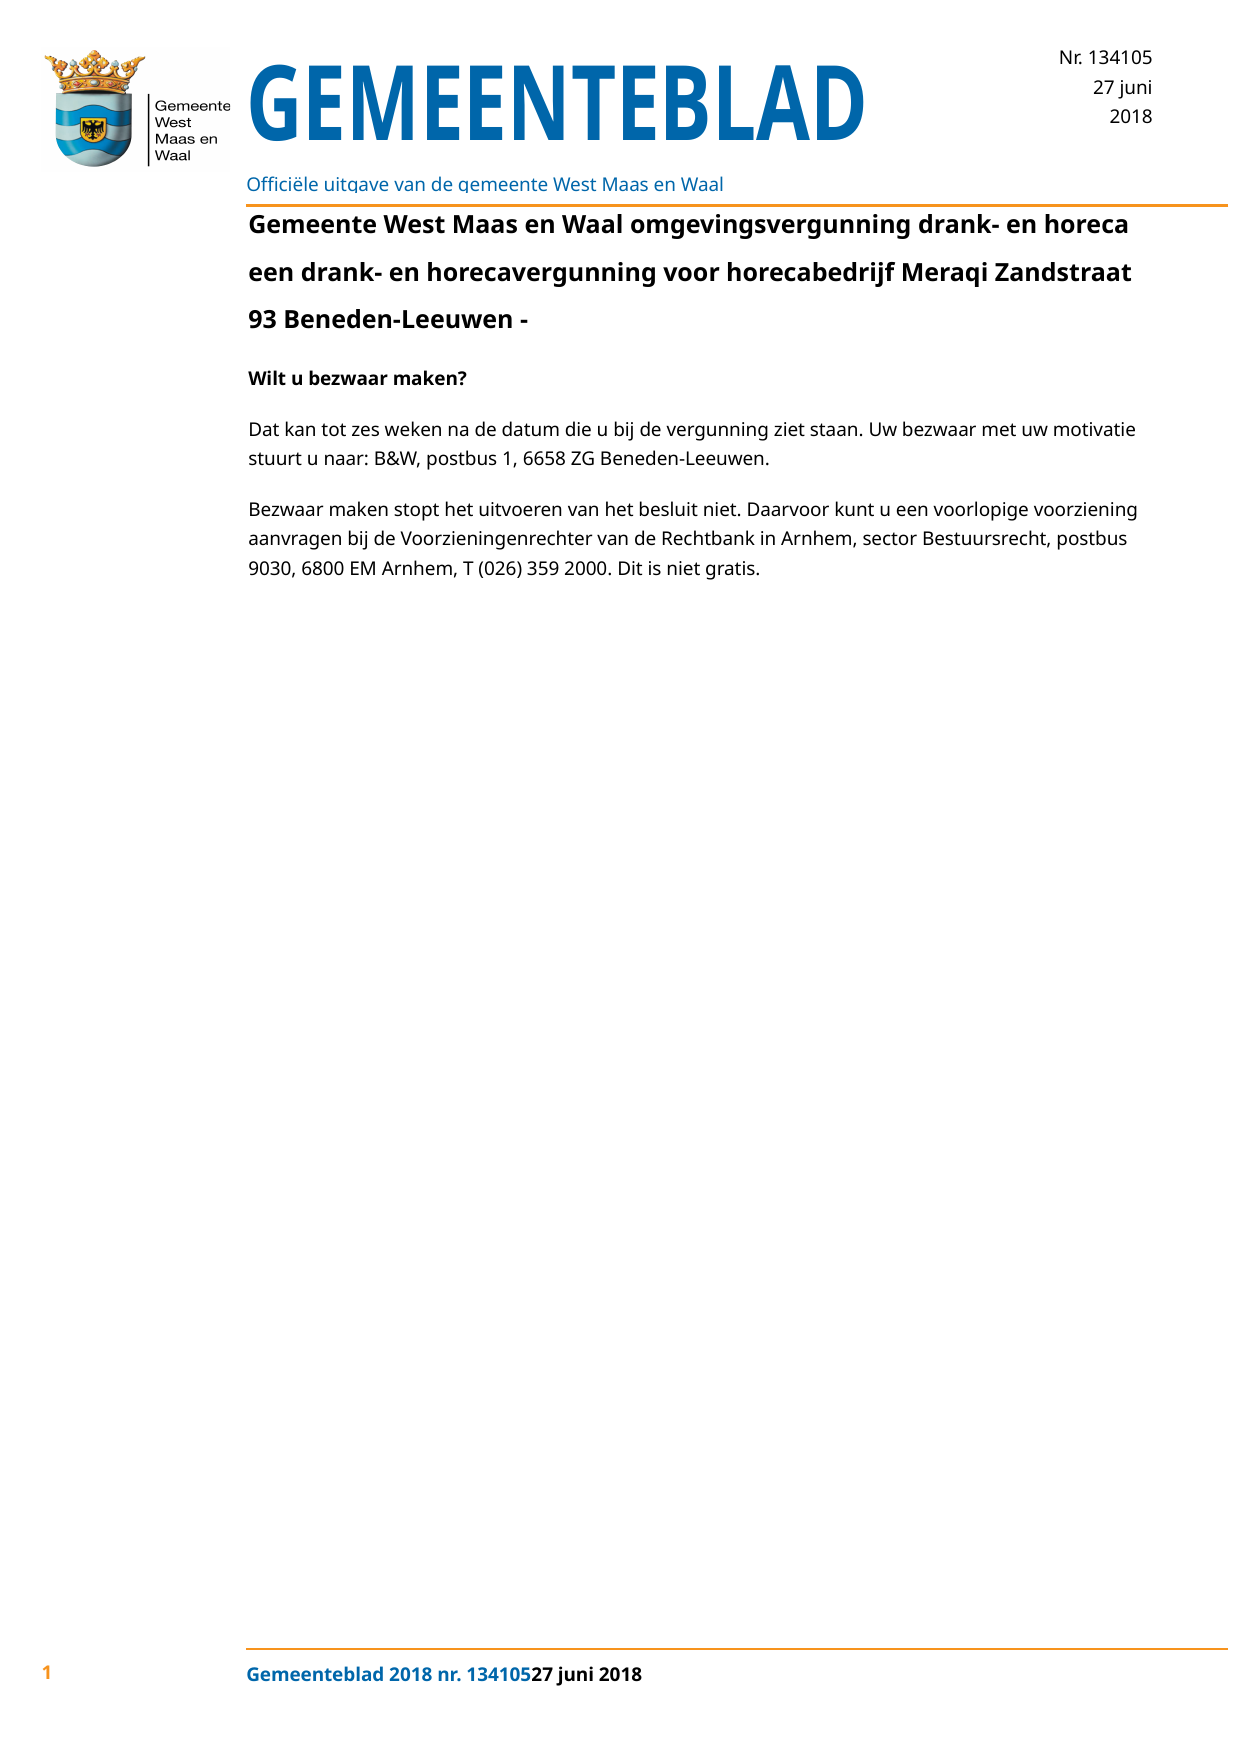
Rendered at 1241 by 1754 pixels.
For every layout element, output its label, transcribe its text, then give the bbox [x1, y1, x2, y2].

picture [41, 47, 231, 172]
text Gemeente West Maas en Waal omgevingsvergunning drank- en horeca een drank- en horecavergunning voor horecabedrijf Meraqi Zandstraat 93 Beneden-Leeuwen - [248, 207, 1152, 336]
text Dat kan tot zes weken na de datum die u bij de vergunning ziet staan. Uw bezwaar met uw motivatie stuurt u naar: B&W, postbus 1, 6658 ZG Beneden-Leeuwen. [248, 416, 1152, 471]
text Bezwaar maken stopt het uitvoeren van het besluit niet. Daarvoor kunt u een voorlopige voorziening aanvragen bij de Voorzieningenrechter van de Rechtbank in Arnhem, sector Bestuursrecht, postbus 9030, 6800 EM Arnhem, T (026) 359 2000. Dit is niet gratis. [248, 496, 1152, 581]
text Wilt u bezwaar maken? [248, 366, 1152, 391]
